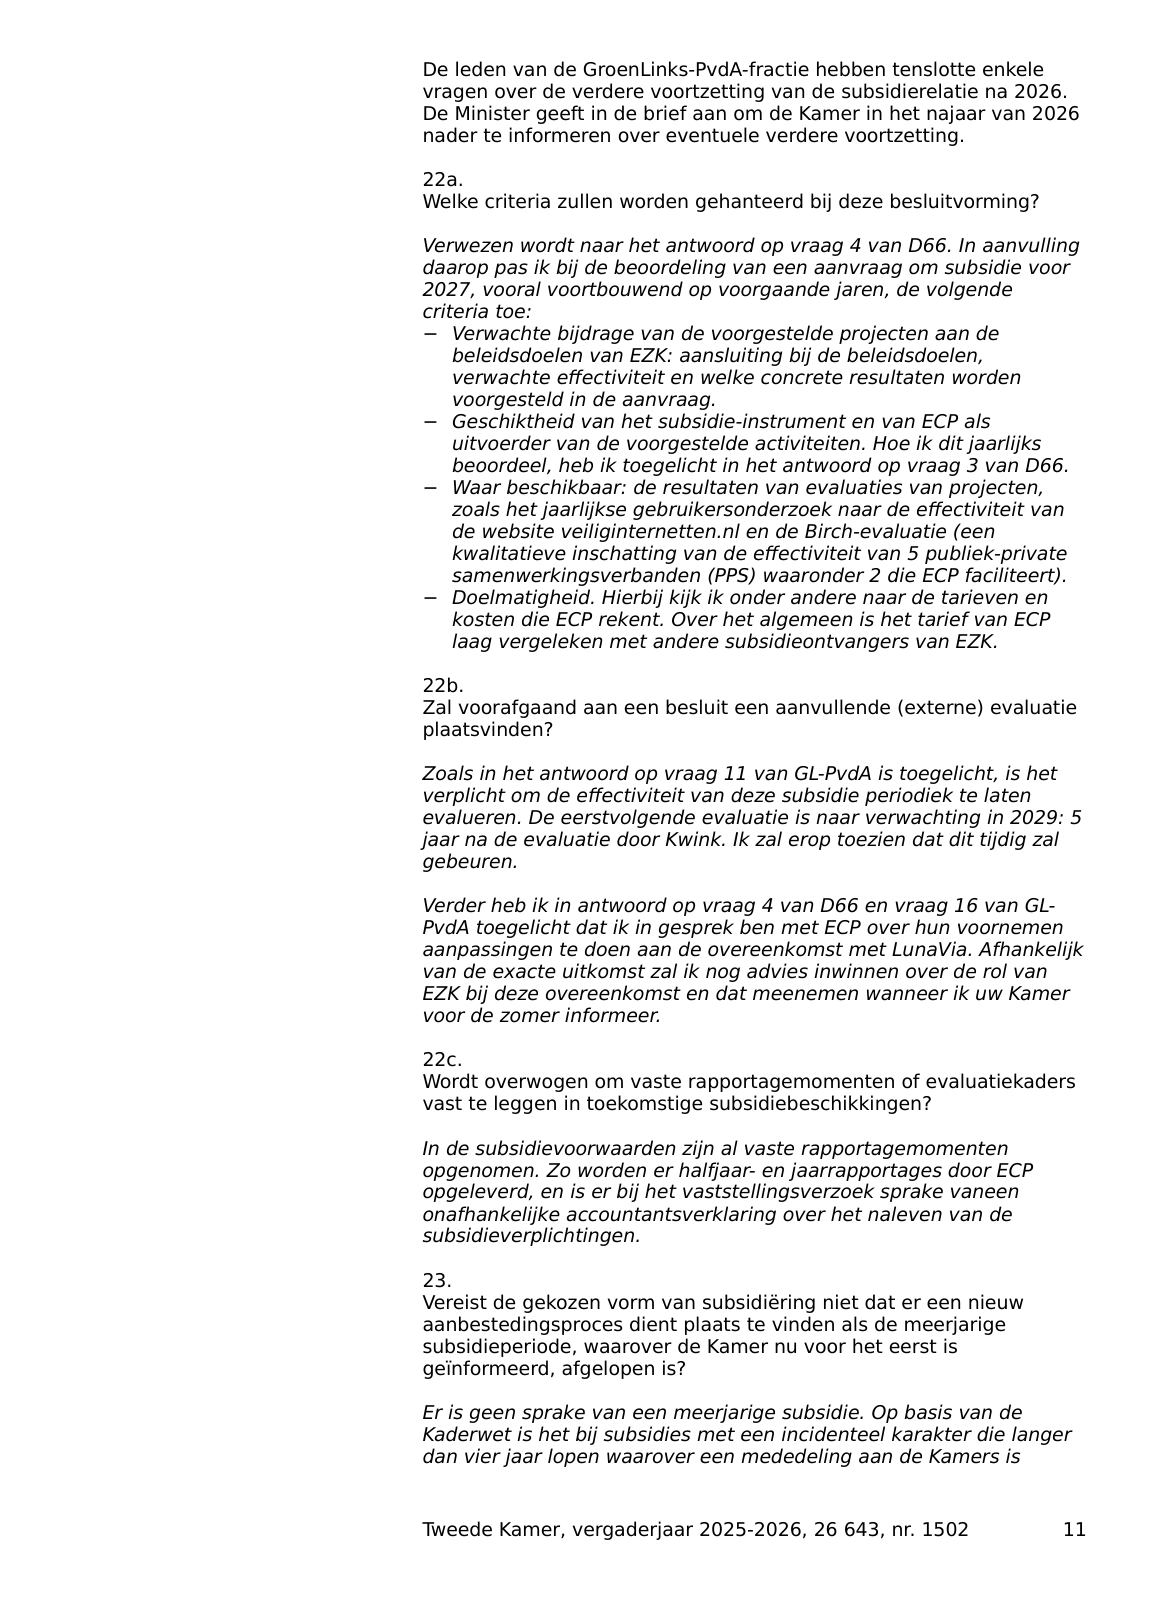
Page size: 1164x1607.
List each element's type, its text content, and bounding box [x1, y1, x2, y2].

text Welke criteria zullen worden gehanteerd bij deze besluitvorming? [422, 191, 1087, 213]
text − Waar beschikbaar: de resultaten van evaluaties van projecten, zoals het jaarlijkse gebruikersonderzoek naar de effectiviteit van de website veiliginternetten.nl en de Birch-evaluatie (een kwalitatieve inschatting van de effectiviteit van 5 publiek-private samenwerkingsverbanden (PPS) waaronder 2 die ECP faciliteert). [422, 477, 1087, 587]
text In de subsidievoorwaarden zijn al vaste rapportagemomenten opgenomen. Zo worden er halfjaar- en jaarrapportages door ECP opgeleverd, en is er bij het vaststellingsverzoek sprake vaneen onafhankelijke accountantsverklaring over het naleven van de subsidieverplichtingen. [422, 1137, 1087, 1247]
text Vereist de gekozen vorm van subsidiëring niet dat er een nieuw aanbestedingsproces dient plaats te vinden als de meerjarige subsidieperiode, waarover de Kamer nu voor het eerst is geïnformeerd, afgelopen is? [422, 1292, 1087, 1379]
text 22a. [422, 169, 1087, 191]
text Zal voorafgaand aan een besluit een aanvullende (externe) evaluatie plaatsvinden? [422, 697, 1087, 741]
text Zoals in het antwoord op vraag 11 van GL-PvdA is toegelicht, is het verplicht om de effectiviteit van deze subsidie periodiek te laten evalueren. De eerstvolgende evaluatie is naar verwachting in 2029: 5 jaar na de evaluatie door Kwink. Ik zal erop toezien dat dit tijdig zal gebeuren. [422, 763, 1087, 873]
text Verder heb ik in antwoord op vraag 4 van D66 en vraag 16 van GL-PvdA toegelicht dat ik in gesprek ben met ECP over hun voornemen aanpassingen te doen aan de overeenkomst met LunaVia. Afhankelijk van de exacte uitkomst zal ik nog advies inwinnen over de rol van EZK bij deze overeenkomst en dat meenemen wanneer ik uw Kamer voor de zomer informeer. [422, 895, 1087, 1027]
text 22b. [422, 675, 1087, 697]
text Verwezen wordt naar het antwoord op vraag 4 van D66. In aanvulling daarop pas ik bij de beoordeling van een aanvraag om subsidie voor 2027, vooral voortbouwend op voorgaande jaren, de volgende criteria toe: [422, 235, 1087, 323]
text Er is geen sprake van een meerjarige subsidie. Op basis van de Kaderwet is het bij subsidies met een incidenteel karakter die langer dan vier jaar lopen waarover een mededeling aan de Kamers is [422, 1402, 1087, 1468]
text 23. [422, 1269, 1087, 1292]
text De leden van de GroenLinks-PvdA-fractie hebben tenslotte enkele vragen over de verdere voortzetting van de subsidierelatie na 2026. De Minister geeft in de brief aan om de Kamer in het najaar van 2026 nader te informeren over eventuele verdere voortzetting. [422, 59, 1087, 147]
text Wordt overwogen om vaste rapportagemomenten of evaluatiekaders vast te leggen in toekomstige subsidiebeschikkingen? [422, 1071, 1087, 1115]
text − Doelmatigheid. Hierbij kijk ik onder andere naar de tarieven en kosten die ECP rekent. Over het algemeen is het tarief van ECP laag vergeleken met andere subsidieontvangers van EZK. [422, 587, 1087, 653]
text − Verwachte bijdrage van de voorgestelde projecten aan de beleidsdoelen van EZK: aansluiting bij de beleidsdoelen, verwachte effectiviteit en welke concrete resultaten worden voorgesteld in de aanvraag. [422, 323, 1087, 411]
text − Geschiktheid van het subsidie-instrument en van ECP als uitvoerder van de voorgestelde activiteiten. Hoe ik dit jaarlijks beoordeel, heb ik toegelicht in het antwoord op vraag 3 van D66. [422, 411, 1087, 477]
text 22c. [422, 1049, 1087, 1071]
